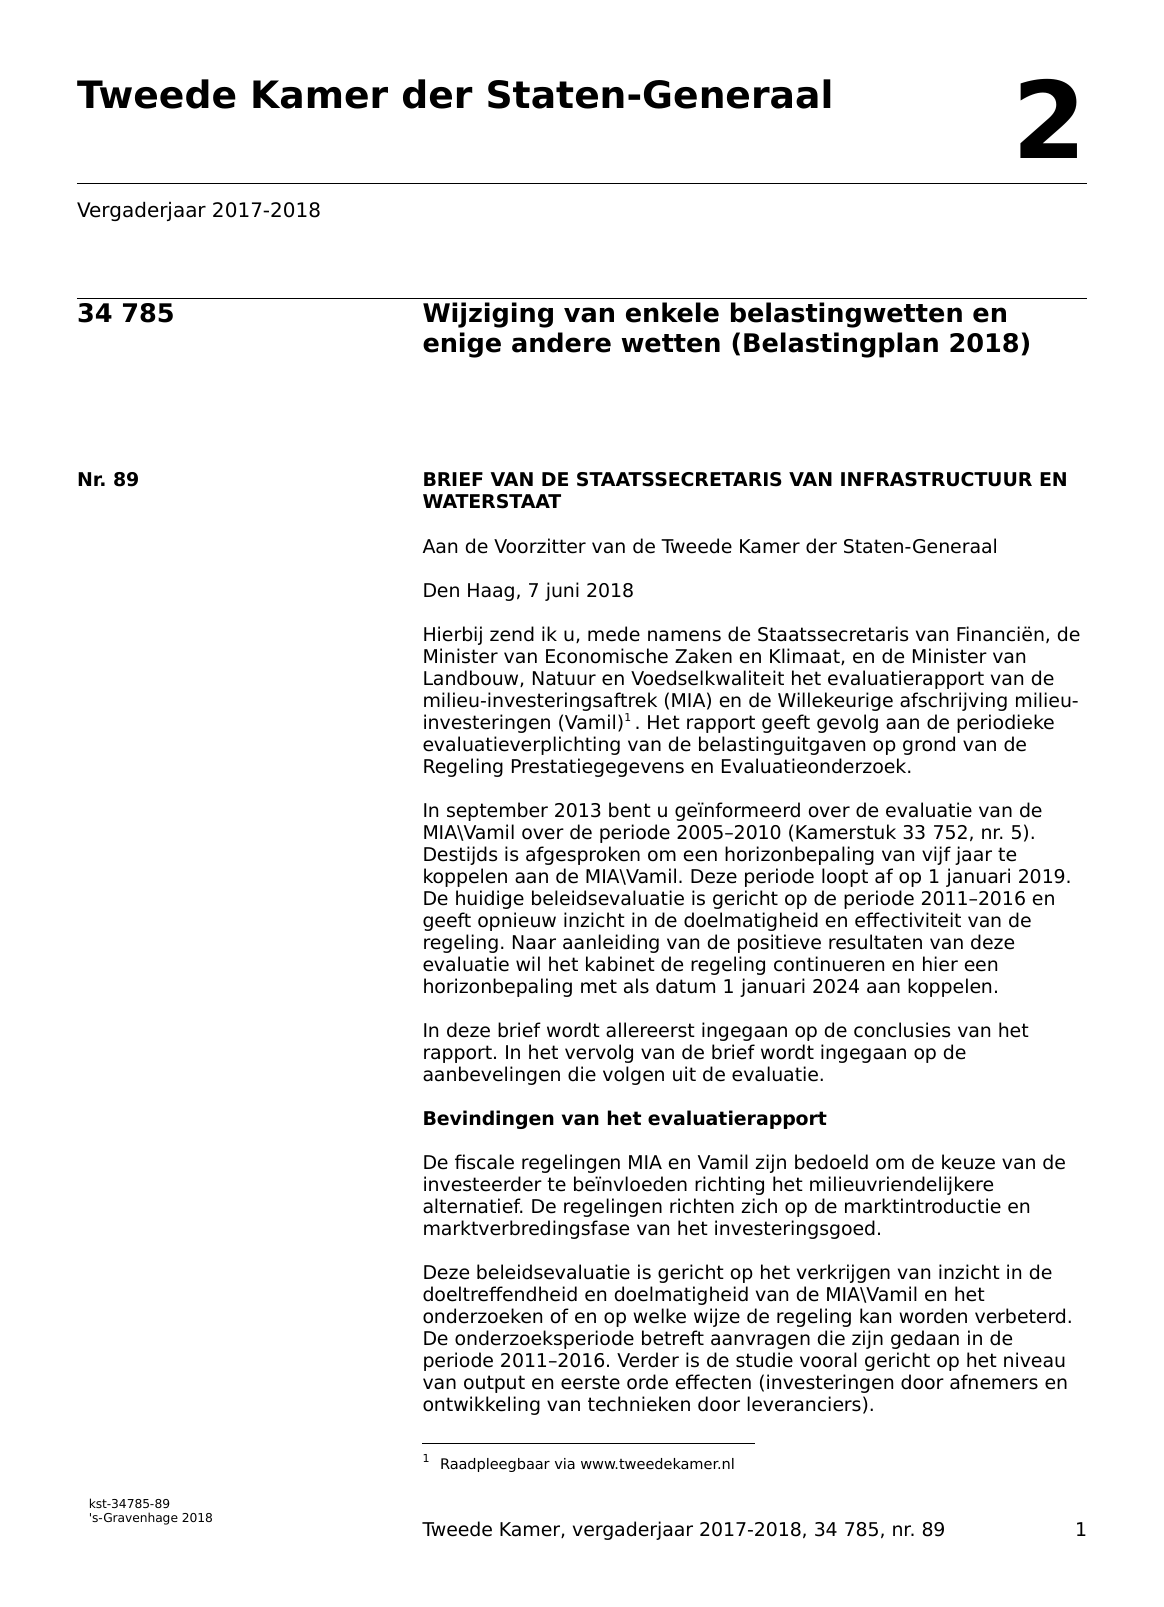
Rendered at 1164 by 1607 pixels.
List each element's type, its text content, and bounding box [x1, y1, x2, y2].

text In september 2013 bent u geïnformeerd over de evaluatie van de MIA\Vamil over de periode 2005–2010 (Kamerstuk 33 752, nr. 5). Destijds is afgesproken om een horizonbepaling van vijf jaar te koppelen aan de MIA\Vamil. Deze periode loopt af op 1 januari 2019. De huidige beleidsevaluatie is gericht op de periode 2011–2016 en geeft opnieuw inzicht in de doelmatigheid en effectiviteit van de regeling. Naar aanleiding van de positieve resultaten van deze evaluatie wil het kabinet de regeling continueren en hier een horizonbepaling met als datum 1 januari 2024 aan koppelen. [422, 800, 1087, 998]
text Hierbij zend ik u, mede namens de Staatssecretaris van Financiën, de Minister van Economische Zaken en Klimaat, en de Minister van Landbouw, Natuur en Voedselkwaliteit het evaluatierapport van de milieu-investeringsaftrek (MIA) en de Willekeurige afschrijving milieu-investeringen (Vamil). Het rapport geeft gevolg aan de periodieke evaluatieverplichting van de belastinguitgaven op grond van de Regeling Prestatiegegevens en Evaluatieonderzoek. [422, 624, 1087, 778]
table_cell Vergaderjaar 2017-2018 [77, 184, 1087, 298]
text 's-Gravenhage 2018 [88, 1511, 323, 1525]
text Den Haag, 7 juni 2018 [422, 580, 1087, 602]
table_header 2 [886, 59, 1087, 183]
text Aan de Voorzitter van de Tweede Kamer der Staten-Generaal [422, 536, 1087, 557]
text De fiscale regelingen MIA en Vamil zijn bedoeld om de keuze van de investeerder te beïnvloeden richting het milieuvriendelijkere alternatief. De regelingen richten zich op de marktintroductie en marktverbredingsfase van het investeringsgoed. [422, 1152, 1087, 1240]
text In deze brief wordt allereerst ingegaan op de conclusies van het rapport. In het vervolg van de brief wordt ingegaan op de aanbevelingen die volgen uit de evaluatie. [422, 1020, 1087, 1086]
subtitle Nr. 89 BRIEF VAN DE STAATSSECRETARIS VAN INFRASTRUCTUUR EN WATERSTAAT [77, 469, 1087, 513]
table_header Tweede Kamer der Staten-Generaal [77, 59, 886, 183]
text kst-34785-89 [88, 1497, 323, 1511]
text Raadpleegbaar via www.tweedekamer.nl [422, 1452, 1087, 1474]
subtitle 34 785 Wijziging van enkele belastingwetten en enige andere wetten (Belastingplan 2018) [77, 299, 1087, 358]
subtitle Bevindingen van het evaluatierapport [422, 1108, 1087, 1130]
text Deze beleidsevaluatie is gericht op het verkrijgen van inzicht in de doeltreffendheid en doelmatigheid van de MIA\Vamil en het onderzoeken of en op welke wijze de regeling kan worden verbeterd. De onderzoeksperiode betreft aanvragen die zijn gedaan in de periode 2011–2016. Verder is de studie vooral gericht op het niveau van output en eerste orde effecten (investeringen door afnemers en ontwikkeling van technieken door leveranciers). [422, 1262, 1087, 1416]
